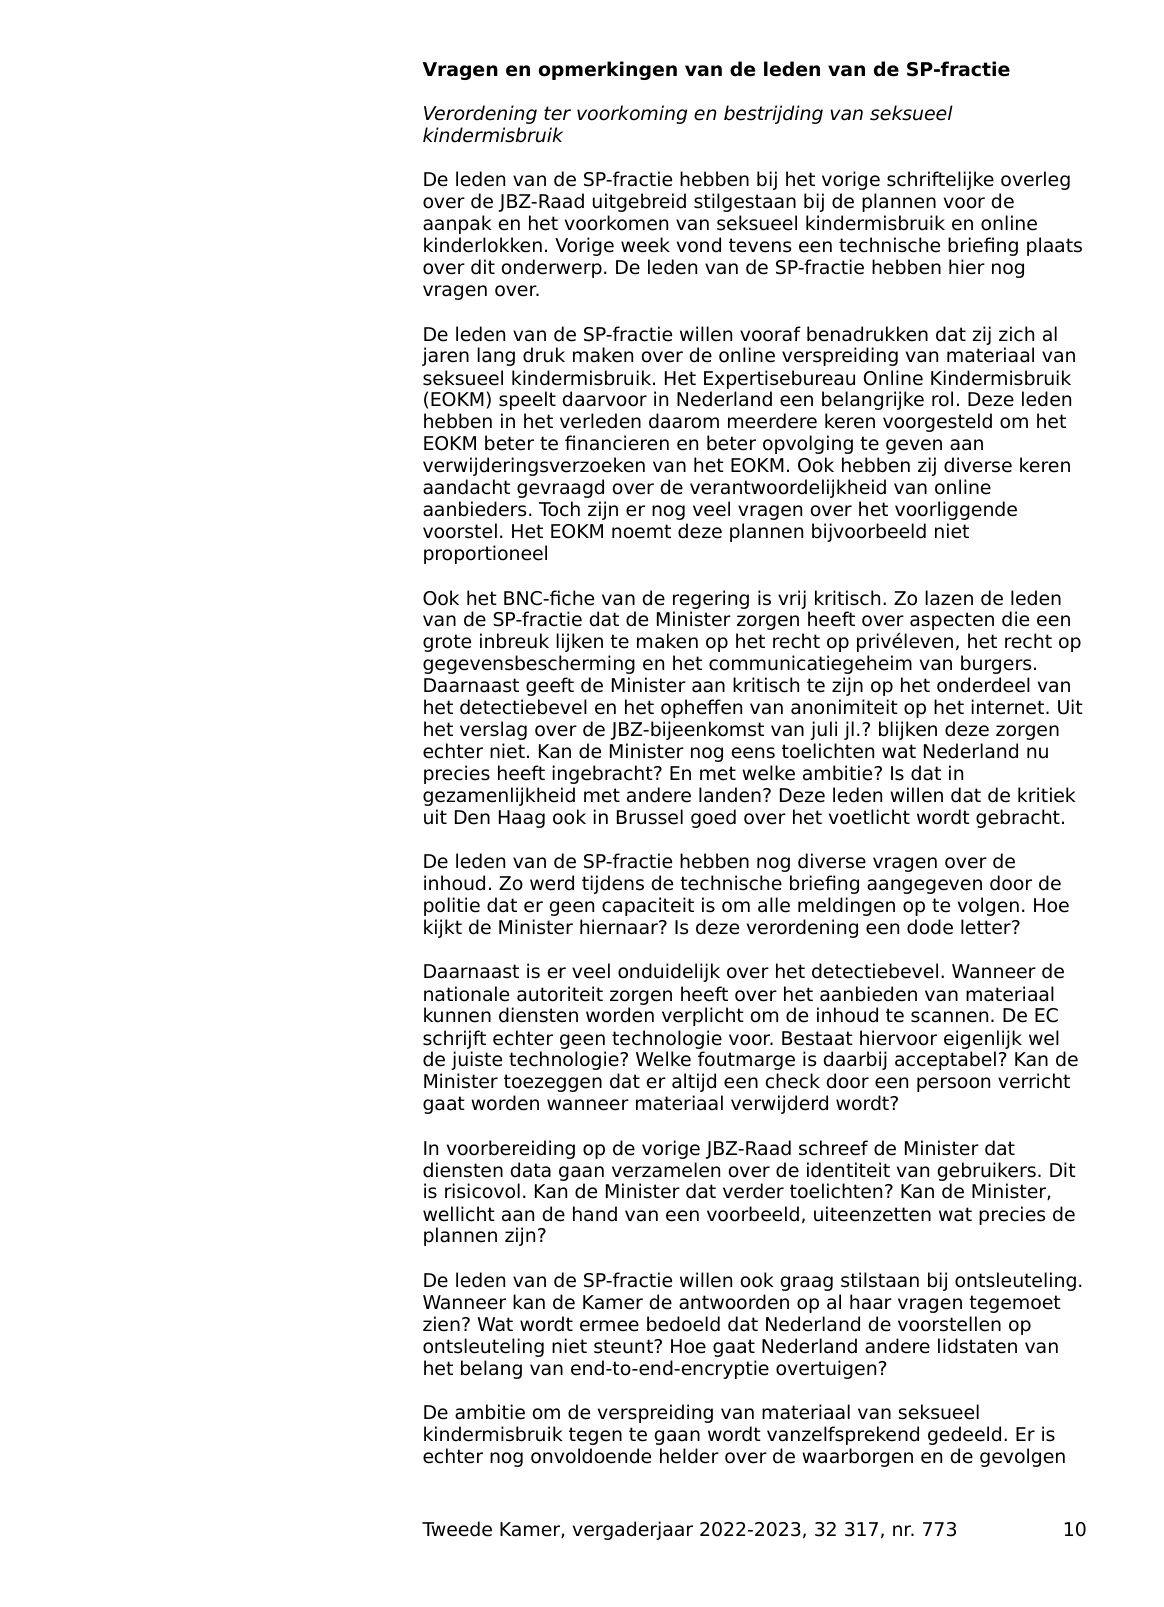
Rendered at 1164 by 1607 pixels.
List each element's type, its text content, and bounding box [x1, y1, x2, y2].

text De ambitie om de verspreiding van materiaal van seksueel kindermisbruik tegen te gaan wordt vanzelfsprekend gedeeld. Er is echter nog onvoldoende helder over de waarborgen en de gevolgen [422, 1402, 1087, 1468]
text De leden van de SP-fractie hebben bij het vorige schriftelijke overleg over de JBZ-Raad uitgebreid stilgestaan bij de plannen voor de aanpak en het voorkomen van seksueel kindermisbruik en online kinderlokken. Vorige week vond tevens een technische briefing plaats over dit onderwerp. De leden van de SP-fractie hebben hier nog vragen over. [422, 169, 1087, 301]
text Daarnaast is er veel onduidelijk over het detectiebevel. Wanneer de nationale autoriteit zorgen heeft over het aanbieden van materiaal kunnen diensten worden verplicht om de inhoud te scannen. De EC schrijft echter geen technologie voor. Bestaat hiervoor eigenlijk wel de juiste technologie? Welke foutmarge is daarbij acceptabel? Kan de Minister toezeggen dat er altijd een check door een persoon verricht gaat worden wanneer materiaal verwijderd wordt? [422, 961, 1087, 1115]
text De leden van de SP-fractie willen vooraf benadrukken dat zij zich al jaren lang druk maken over de online verspreiding van materiaal van seksueel kindermisbruik. Het Expertisebureau Online Kindermisbruik (EOKM) speelt daarvoor in Nederland een belangrijke rol. Deze leden hebben in het verleden daarom meerdere keren voorgesteld om het EOKM beter te financieren en beter opvolging te geven aan verwijderingsverzoeken van het EOKM. Ook hebben zij diverse keren aandacht gevraagd over de verantwoordelijkheid van online aanbieders. Toch zijn er nog veel vragen over het voorliggende voorstel. Het EOKM noemt deze plannen bijvoorbeeld niet proportioneel [422, 323, 1087, 565]
subtitle Verordening ter voorkoming en bestrijding van seksueel kindermisbruik [422, 103, 1087, 147]
subtitle Vragen en opmerkingen van de leden van de SP-fractie [422, 59, 1087, 81]
text De leden van de SP-fractie willen ook graag stilstaan bij ontsleuteling. Wanneer kan de Kamer de antwoorden op al haar vragen tegemoet zien? Wat wordt ermee bedoeld dat Nederland de voorstellen op ontsleuteling niet steunt? Hoe gaat Nederland andere lidstaten van het belang van end-to-end-encryptie overtuigen? [422, 1269, 1087, 1379]
text De leden van de SP-fractie hebben nog diverse vragen over de inhoud. Zo werd tijdens de technische briefing aangegeven door de politie dat er geen capaciteit is om alle meldingen op te volgen. Hoe kijkt de Minister hiernaar? Is deze verordening een dode letter? [422, 851, 1087, 939]
text In voorbereiding op de vorige JBZ-Raad schreef de Minister dat diensten data gaan verzamelen over de identiteit van gebruikers. Dit is risicovol. Kan de Minister dat verder toelichten? Kan de Minister, wellicht aan de hand van een voorbeeld, uiteenzetten wat precies de plannen zijn? [422, 1137, 1087, 1247]
text Ook het BNC-fiche van de regering is vrij kritisch. Zo lazen de leden van de SP-fractie dat de Minister zorgen heeft over aspecten die een grote inbreuk lijken te maken op het recht op privéleven, het recht op gegevensbescherming en het communicatiegeheim van burgers. Daarnaast geeft de Minister aan kritisch te zijn op het onderdeel van het detectiebevel en het opheffen van anonimiteit op het internet. Uit het verslag over de JBZ-bijeenkomst van juli jl.? blijken deze zorgen echter niet. Kan de Minister nog eens toelichten wat Nederland nu precies heeft ingebracht? En met welke ambitie? Is dat in gezamenlijkheid met andere landen? Deze leden willen dat de kritiek uit Den Haag ook in Brussel goed over het voetlicht wordt gebracht. [422, 587, 1087, 829]
